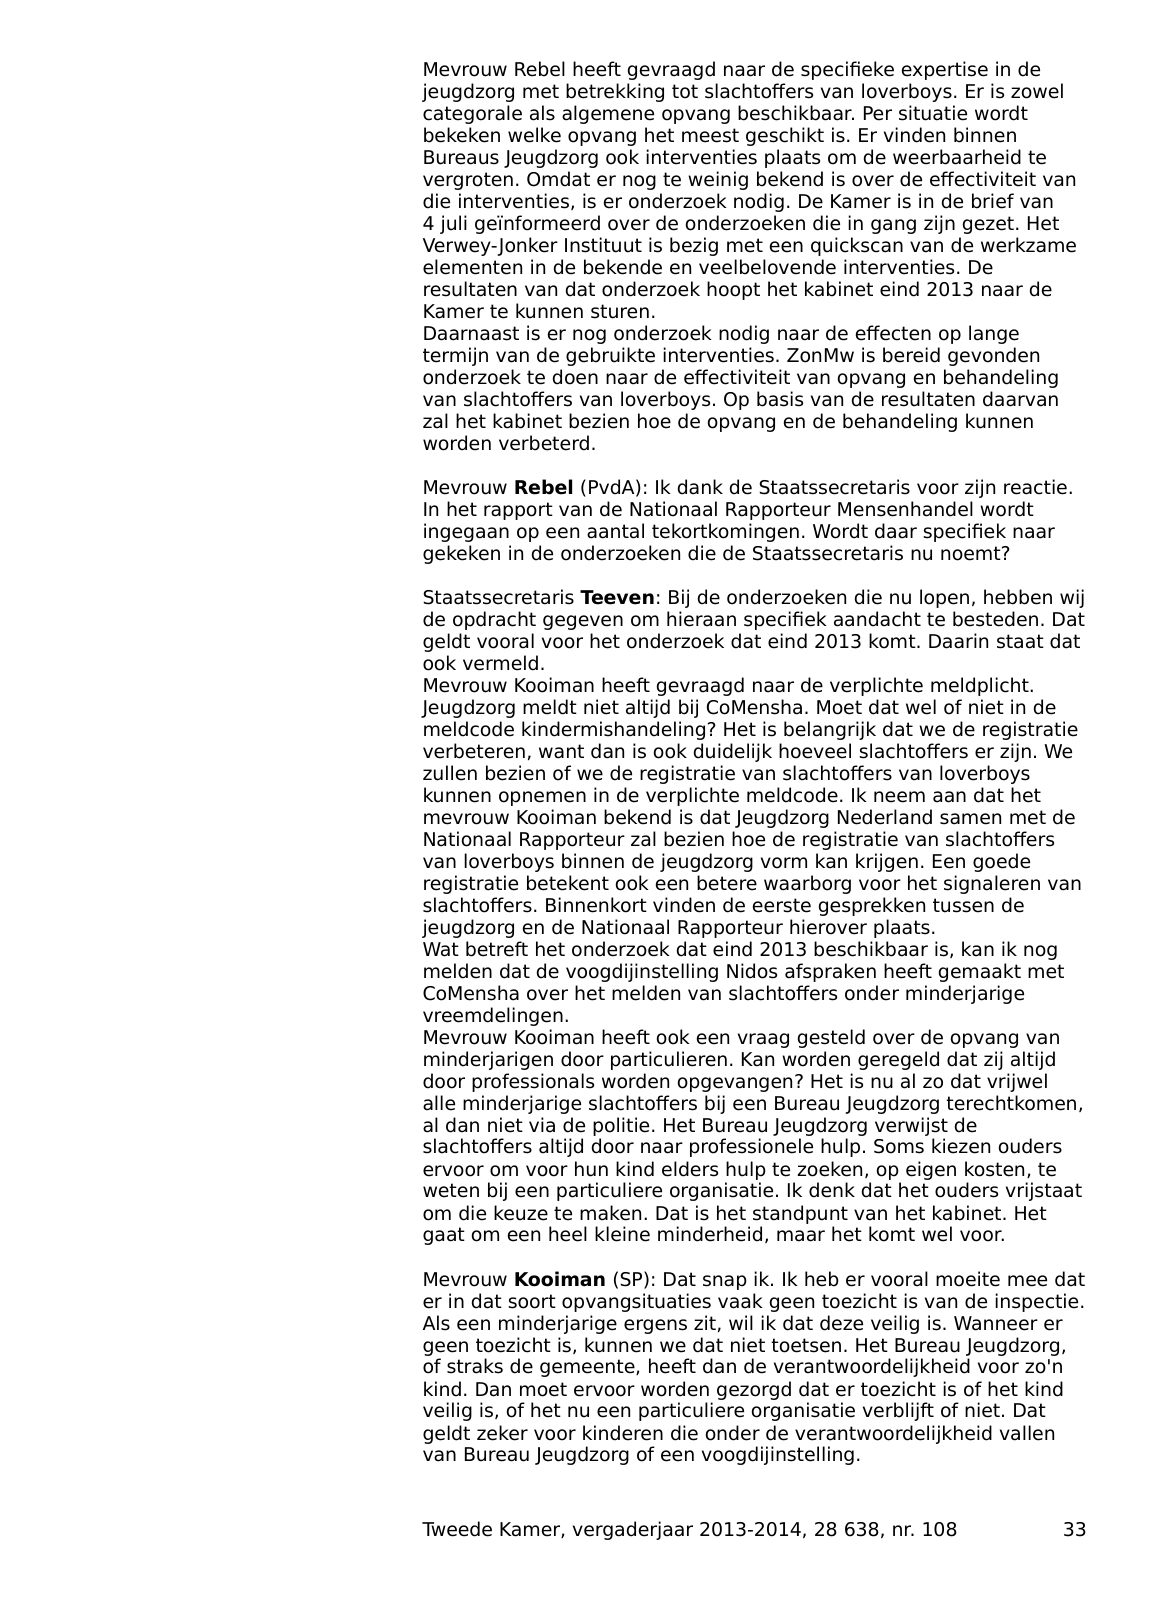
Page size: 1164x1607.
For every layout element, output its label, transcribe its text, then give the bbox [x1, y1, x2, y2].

text Mevrouw Kooiman heeft gevraagd naar de verplichte meldplicht. Jeugdzorg meldt niet altijd bij CoMensha. Moet dat wel of niet in de meldcode kindermishandeling? Het is belangrijk dat we de registratie verbeteren, want dan is ook duidelijk hoeveel slachtoffers er zijn. We zullen bezien of we de registratie van slachtoffers van loverboys kunnen opnemen in de verplichte meldcode. Ik neem aan dat het mevrouw Kooiman bekend is dat Jeugdzorg Nederland samen met de Nationaal Rapporteur zal bezien hoe de registratie van slachtoffers van loverboys binnen de jeugdzorg vorm kan krijgen. Een goede registratie betekent ook een betere waarborg voor het signaleren van slachtoffers. Binnenkort vinden de eerste gesprekken tussen de jeugdzorg en de Nationaal Rapporteur hierover plaats. [422, 675, 1087, 939]
text Mevrouw Rebel heeft gevraagd naar de specifieke expertise in de jeugdzorg met betrekking tot slachtoffers van loverboys. Er is zowel categorale als algemene opvang beschikbaar. Per situatie wordt bekeken welke opvang het meest geschikt is. Er vinden binnen Bureaus Jeugdzorg ook interventies plaats om de weerbaarheid te vergroten. Omdat er nog te weinig bekend is over de effectiviteit van die interventies, is er onderzoek nodig. De Kamer is in de brief van 4 juli geïnformeerd over de onderzoeken die in gang zijn gezet. Het Verwey-Jonker Instituut is bezig met een quickscan van de werkzame elementen in de bekende en veelbelovende interventies. De resultaten van dat onderzoek hoopt het kabinet eind 2013 naar de Kamer te kunnen sturen. [422, 59, 1087, 323]
text Mevrouw Kooiman (SP): Dat snap ik. Ik heb er vooral moeite mee dat er in dat soort opvangsituaties vaak geen toezicht is van de inspectie. Als een minderjarige ergens zit, wil ik dat deze veilig is. Wanneer er geen toezicht is, kunnen we dat niet toetsen. Het Bureau Jeugdzorg, of straks de gemeente, heeft dan de verantwoordelijkheid voor zo'n kind. Dan moet ervoor worden gezorgd dat er toezicht is of het kind veilig is, of het nu een particuliere organisatie verblijft of niet. Dat geldt zeker voor kinderen die onder de verantwoordelijkheid vallen van Bureau Jeugdzorg of een voogdijinstelling. [422, 1268, 1087, 1466]
text Staatssecretaris Teeven: Bij de onderzoeken die nu lopen, hebben wij de opdracht gegeven om hieraan specifiek aandacht te besteden. Dat geldt vooral voor het onderzoek dat eind 2013 komt. Daarin staat dat ook vermeld. [422, 587, 1087, 675]
text Mevrouw Kooiman heeft ook een vraag gesteld over de opvang van minderjarigen door particulieren. Kan worden geregeld dat zij altijd door professionals worden opgevangen? Het is nu al zo dat vrijwel alle minderjarige slachtoffers bij een Bureau Jeugdzorg terechtkomen, al dan niet via de politie. Het Bureau Jeugdzorg verwijst de slachtoffers altijd door naar professionele hulp. Soms kiezen ouders ervoor om voor hun kind elders hulp te zoeken, op eigen kosten, te weten bij een particuliere organisatie. Ik denk dat het ouders vrijstaat om die keuze te maken. Dat is het standpunt van het kabinet. Het gaat om een heel kleine minderheid, maar het komt wel voor. [422, 1027, 1087, 1246]
text Wat betreft het onderzoek dat eind 2013 beschikbaar is, kan ik nog melden dat de voogdijinstelling Nidos afspraken heeft gemaakt met CoMensha over het melden van slachtoffers onder minderjarige vreemdelingen. [422, 939, 1087, 1027]
text Daarnaast is er nog onderzoek nodig naar de effecten op lange termijn van de gebruikte interventies. ZonMw is bereid gevonden onderzoek te doen naar de effectiviteit van opvang en behandeling van slachtoffers van loverboys. Op basis van de resultaten daarvan zal het kabinet bezien hoe de opvang en de behandeling kunnen worden verbeterd. [422, 323, 1087, 455]
text Mevrouw Rebel (PvdA): Ik dank de Staatssecretaris voor zijn reactie. In het rapport van de Nationaal Rapporteur Mensenhandel wordt ingegaan op een aantal tekortkomingen. Wordt daar specifiek naar gekeken in de onderzoeken die de Staatssecretaris nu noemt? [422, 477, 1087, 565]
